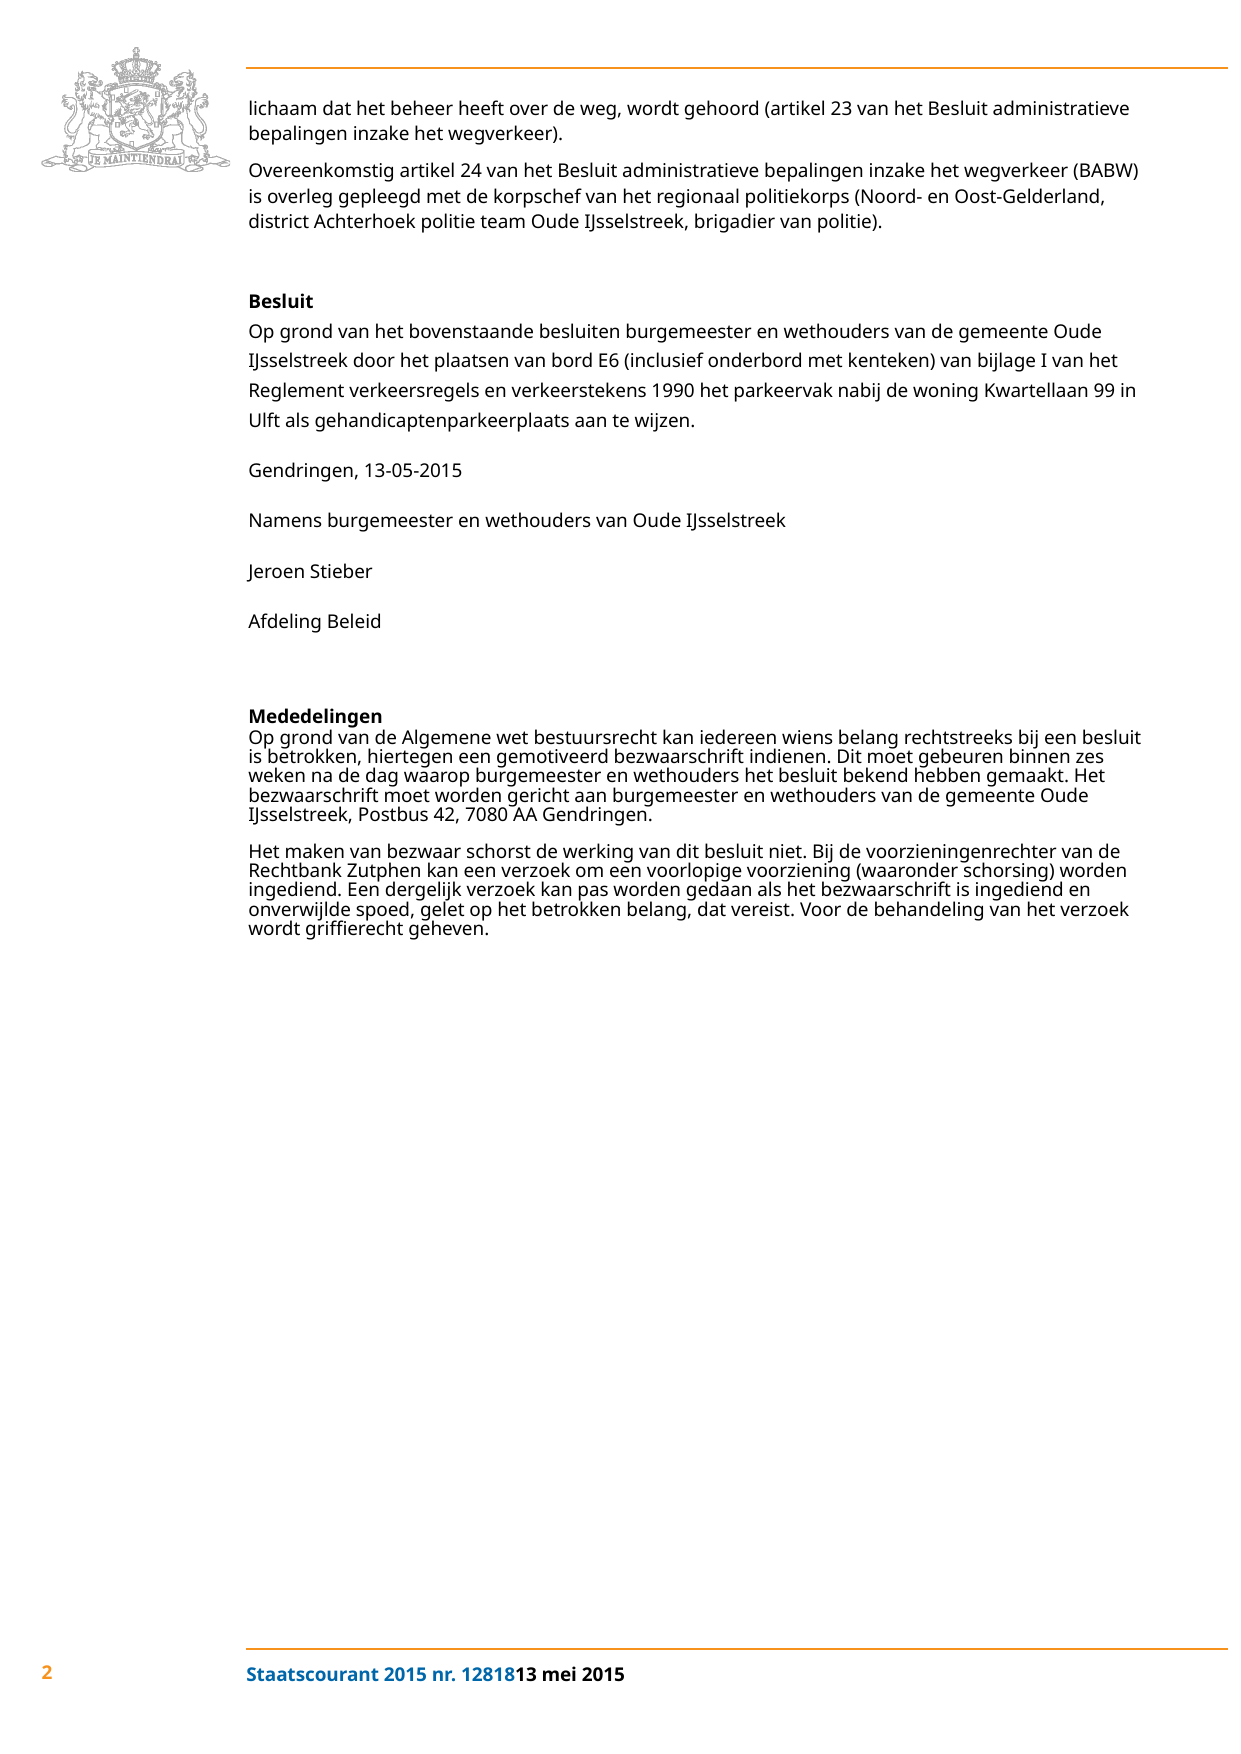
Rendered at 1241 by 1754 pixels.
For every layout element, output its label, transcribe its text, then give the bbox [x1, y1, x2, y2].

text Afdeling Beleid [248, 608, 1152, 634]
text Gendringen, 13-05-2015 [248, 457, 1152, 483]
picture [41, 47, 231, 172]
text lichaam dat het beheer heeft over de weg, wordt gehoord (artikel 23 van het Besluit administratieve bepalingen inzake het wegverkeer). [248, 95, 1152, 146]
text Besluit [248, 288, 1152, 314]
text Op grond van het bovenstaande besluiten burgemeester en wethouders van de gemeente Oude IJsselstreek door het plaatsen van bord E6 (inclusief onderbord met kenteken) van bijlage I van het Reglement verkeersregels en verkeerstekens 1990 het parkeervak nabij de woning Kwartellaan 99 in Ulft als gehandicaptenparkeerplaats aan te wijzen. [248, 318, 1152, 432]
text Overeenkomstig artikel 24 van het Besluit administratieve bepalingen inzake het wegverkeer (BABW) is overleg gepleegd met de korpschef van het regionaal politiekorps (Noord- en Oost-Gelderland, district Achterhoek politie team Oude IJsselstreek, brigadier van politie). [248, 157, 1152, 234]
text Het maken van bezwaar schorst de werking van dit besluit niet. Bij de voorzieningenrechter van de Rechtbank Zutphen kan een verzoek om een voorlopige voorziening (waaronder schorsing) worden ingediend. Een dergelijk verzoek kan pas worden gedaan als het bezwaarschrift is ingediend en onverwijlde spoed, gelet op het betrokken belang, dat vereist. Voor de behandeling van het verzoek wordt griffierecht geheven. [248, 843, 1152, 939]
text Mededelingen [248, 703, 1152, 729]
text Jeroen Stieber [248, 558, 1152, 584]
text Op grond van de Algemene wet bestuursrecht kan iedereen wiens belang rechtstreeks bij een besluit is betrokken, hiertegen een gemotiveerd bezwaarschrift indienen. Dit moet gebeuren binnen zes weken na de dag waarop burgemeester en wethouders het besluit bekend hebben gemaakt. Het bezwaarschrift moet worden gericht aan burgemeester en wethouders van de gemeente Oude IJsselstreek, Postbus 42, 7080 AA Gendringen. [248, 729, 1152, 825]
text Namens burgemeester en wethouders van Oude IJsselstreek [248, 508, 1152, 533]
